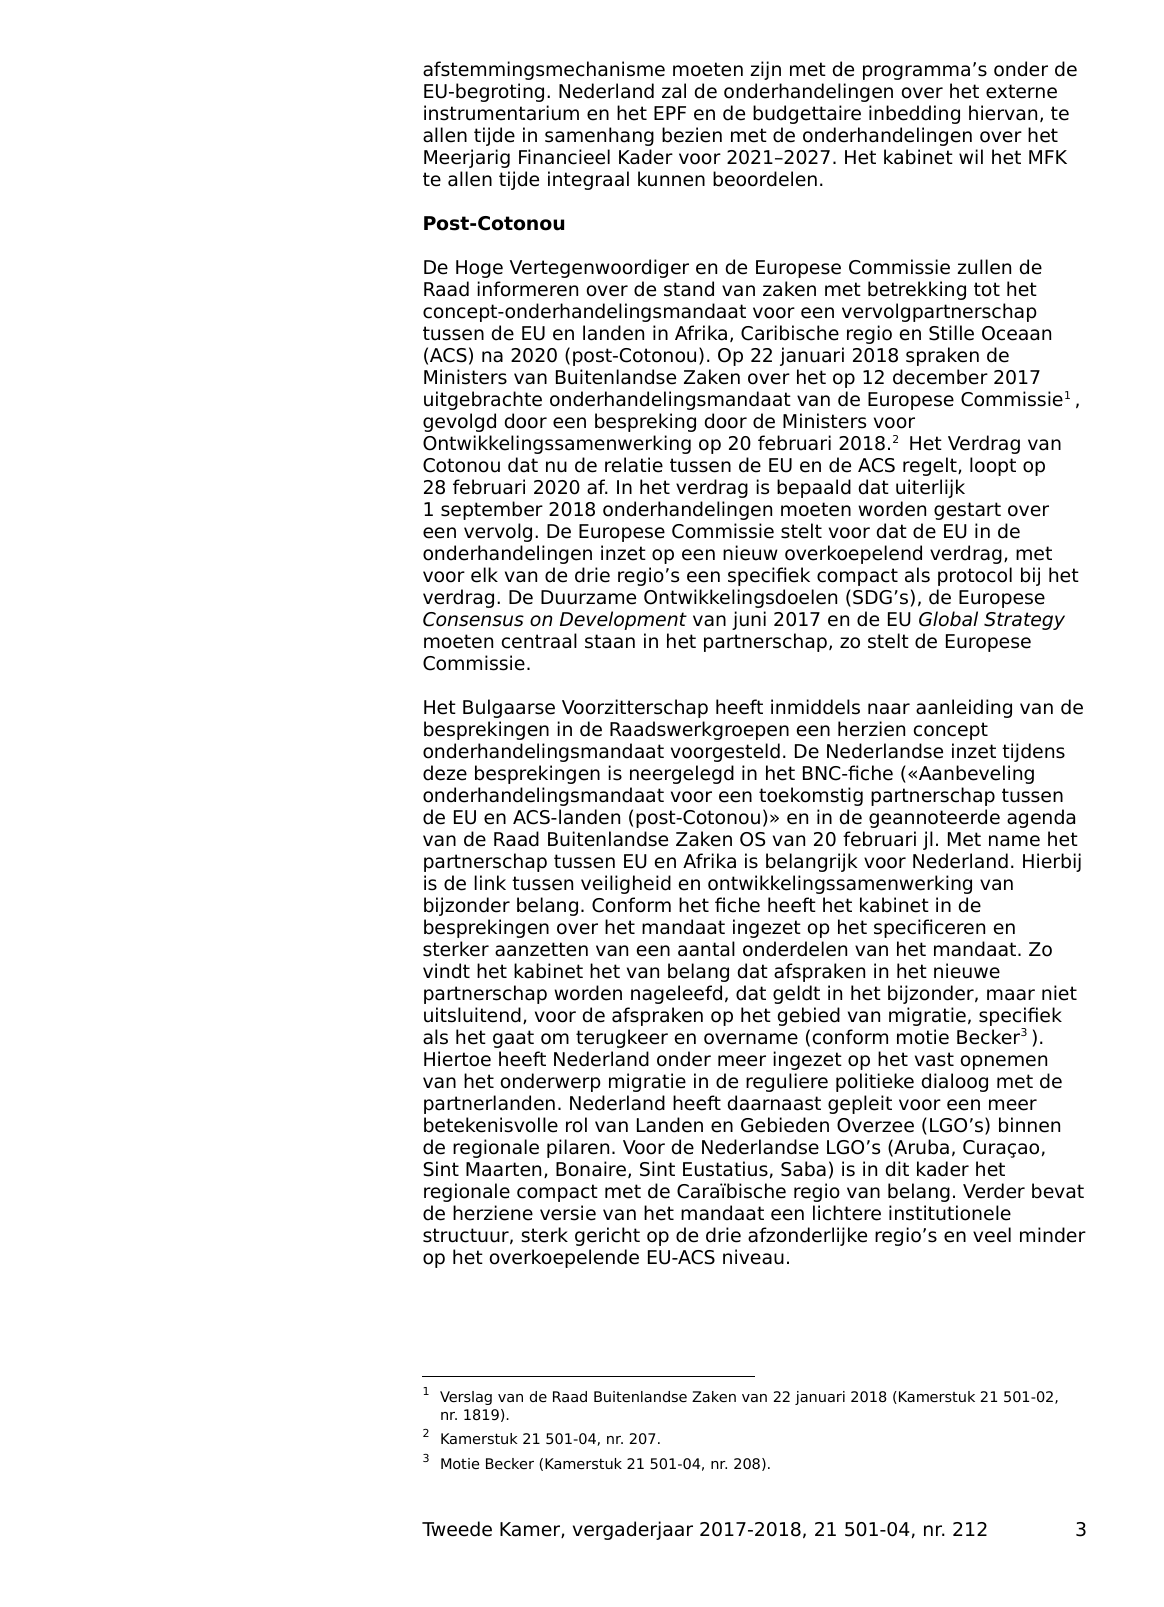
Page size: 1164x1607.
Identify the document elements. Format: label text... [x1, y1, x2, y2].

text De Hoge Vertegenwoordiger en de Europese Commissie zullen de Raad informeren over de stand van zaken met betrekking tot het concept-onderhandelingsmandaat voor een vervolgpartnerschap tussen de EU en landen in Afrika, Caribische regio en Stille Oceaan (ACS) na 2020 (post-Cotonou). Op 22 januari 2018 spraken de Ministers van Buitenlandse Zaken over het op 12 december 2017 uitgebrachte onderhandelingsmandaat van de Europese Commissie, gevolgd door een bespreking door de Ministers voor Ontwikkelingssamenwerking op 20 februari 2018. Het Verdrag van Cotonou dat nu de relatie tussen de EU en de ACS regelt, loopt op 28 februari 2020 af. In het verdrag is bepaald dat uiterlijk 1 september 2018 onderhandelingen moeten worden gestart over een vervolg. De Europese Commissie stelt voor dat de EU in de onderhandelingen inzet op een nieuw overkoepelend verdrag, met voor elk van de drie regio’s een specifiek compact als protocol bij het verdrag. De Duurzame Ontwikkelingsdoelen (SDG’s), de Europese Consensus on Development van juni 2017 en de EU Global Strategy moeten centraal staan in het partnerschap, zo stelt de Europese Commissie. [422, 257, 1087, 675]
text Motie Becker (Kamerstuk 21 501-04, nr. 208). [422, 1452, 1087, 1474]
text Verslag van de Raad Buitenlandse Zaken van 22 januari 2018 (Kamerstuk 21 501-02, nr. 1819). [422, 1385, 1087, 1424]
text Kamerstuk 21 501-04, nr. 207. [422, 1427, 1087, 1449]
text Het Bulgaarse Voorzitterschap heeft inmiddels naar aanleiding van de besprekingen in de Raadswerkgroepen een herzien concept onderhandelingsmandaat voorgesteld. De Nederlandse inzet tijdens deze besprekingen is neergelegd in het BNC-fiche («Aanbeveling onderhandelingsmandaat voor een toekomstig partnerschap tussen de EU en ACS-landen (post-Cotonou)» en in de geannoteerde agenda van de Raad Buitenlandse Zaken OS van 20 februari jl. Met name het partnerschap tussen EU en Afrika is belangrijk voor Nederland. Hierbij is de link tussen veiligheid en ontwikkelingssamenwerking van bijzonder belang. Conform het fiche heeft het kabinet in de besprekingen over het mandaat ingezet op het specificeren en sterker aanzetten van een aantal onderdelen van het mandaat. Zo vindt het kabinet het van belang dat afspraken in het nieuwe partnerschap worden nageleefd, dat geldt in het bijzonder, maar niet uitsluitend, voor de afspraken op het gebied van migratie, specifiek als het gaat om terugkeer en overname (conform motie Becker). Hiertoe heeft Nederland onder meer ingezet op het vast opnemen van het onderwerp migratie in de reguliere politieke dialoog met de partnerlanden. Nederland heeft daarnaast gepleit voor een meer betekenisvolle rol van Landen en Gebieden Overzee (LGO’s) binnen de regionale pilaren. Voor de Nederlandse LGO’s (Aruba, Curaçao, Sint Maarten, Bonaire, Sint Eustatius, Saba) is in dit kader het regionale compact met de Caraïbische regio van belang. Verder bevat de herziene versie van het mandaat een lichtere institutionele structuur, sterk gericht op de drie afzonderlijke regio’s en veel minder op het overkoepelende EU-ACS niveau. [422, 697, 1087, 1268]
subtitle Post-Cotonou [422, 213, 1087, 235]
text afstemmingsmechanisme moeten zijn met de programma’s onder de EU-begroting. Nederland zal de onderhandelingen over het externe instrumentarium en het EPF en de budgettaire inbedding hiervan, te allen tijde in samenhang bezien met de onderhandelingen over het Meerjarig Financieel Kader voor 2021–2027. Het kabinet wil het MFK te allen tijde integraal kunnen beoordelen. [422, 59, 1087, 191]
